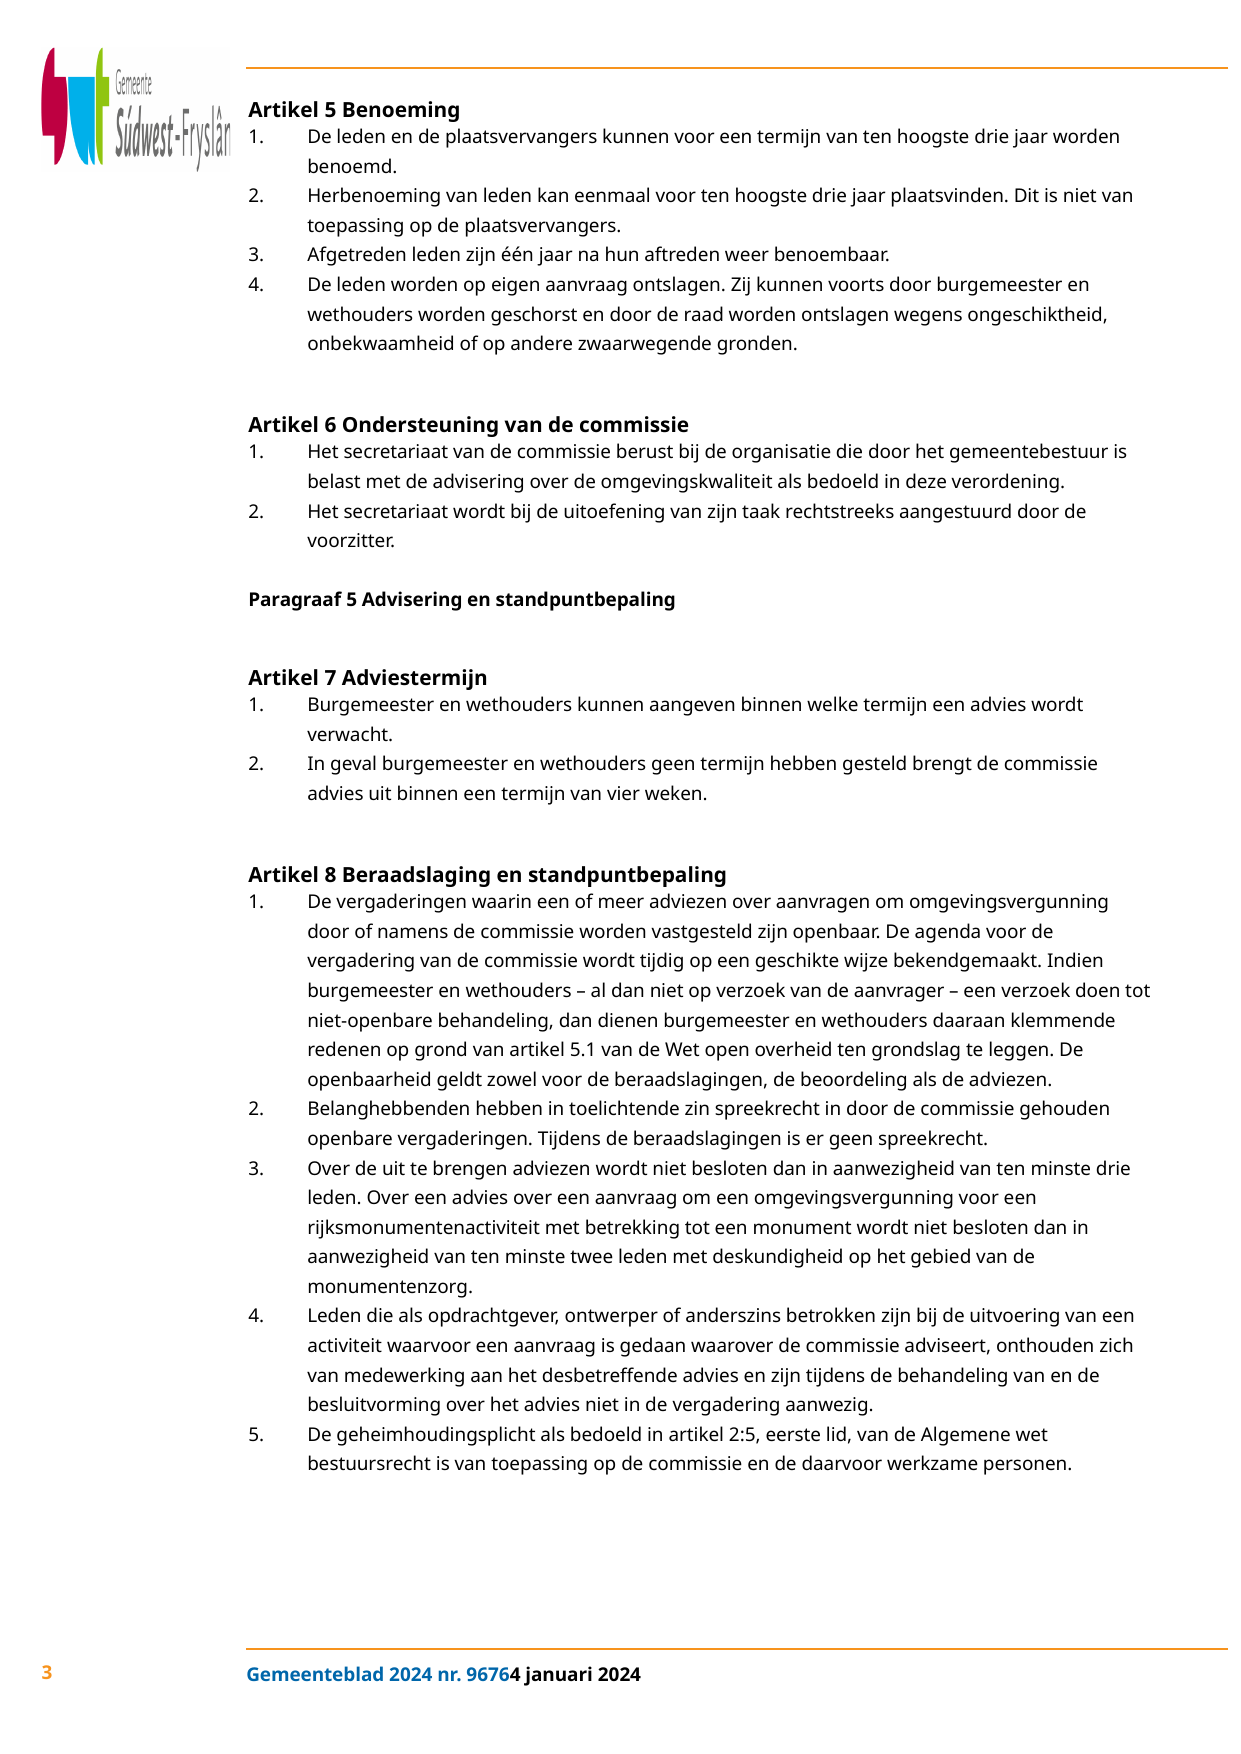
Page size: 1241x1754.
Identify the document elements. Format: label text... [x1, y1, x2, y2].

picture [41, 47, 231, 172]
list Over de uit te brengen adviezen wordt niet besloten dan in aanwezigheid van ten minste drie leden. Over een advies over een aanvraag om een omgevingsvergunning voor een rijksmonumentenactiviteit met betrekking tot een monument wordt niet besloten dan in aanwezigheid van ten minste twee leden met deskundigheid op het gebied van de monumentenzorg. [248, 1155, 1152, 1299]
text Artikel 5 Benoeming [248, 95, 1152, 123]
list Het secretariaat wordt bij de uitoefening van zijn taak rechtstreeks aangestuurd door de voorzitter. [248, 498, 1152, 553]
list Het secretariaat van de commissie berust bij de organisatie die door het gemeentebestuur is belast met de advisering over de omgevingskwaliteit als bedoeld in deze verordening. [248, 439, 1152, 494]
list Afgetreden leden zijn één jaar na hun aftreden weer benoembaar. [248, 242, 1152, 267]
list De geheimhoudingsplicht als bedoeld in artikel 2:5, eerste lid, van de Algemene wet bestuursrecht is van toepassing op de commissie en de daarvoor werkzame personen. [248, 1421, 1152, 1476]
list De leden worden op eigen aanvraag ontslagen. Zij kunnen voorts door burgemeester en wethouders worden geschorst en door de raad worden ontslagen wegens ongeschiktheid, onbekwaamheid of op andere zwaarwegende gronden. [248, 271, 1152, 356]
list Herbenoeming van leden kan eenmaal voor ten hoogste drie jaar plaatsvinden. Dit is niet van toepassing op de plaatsvervangers. [248, 182, 1152, 238]
text Artikel 6 Ondersteuning van de commissie [248, 410, 1152, 439]
text Artikel 7 Adviestermijn [248, 663, 1152, 691]
list Belanghebbenden hebben in toelichtende zin spreekrecht in door de commissie gehouden openbare vergaderingen. Tijdens de beraadslagingen is er geen spreekrecht. [248, 1096, 1152, 1151]
text Artikel 8 Beraadslaging en standpuntbepaling [248, 860, 1152, 888]
list Burgemeester en wethouders kunnen aangeven binnen welke termijn een advies wordt verwacht. [248, 691, 1152, 747]
text Paragraaf 5 Advisering en standpuntbepaling [248, 587, 1152, 612]
list De vergaderingen waarin een of meer adviezen over aanvragen om omgevingsvergunning door of namens de commissie worden vastgesteld zijn openbaar. De agenda voor de vergadering van de commissie wordt tijdig op een geschikte wijze bekendgemaakt. Indien burgemeester en wethouders – al dan niet op verzoek van de aanvrager – een verzoek doen tot niet-openbare behandeling, dan dienen burgemeester en wethouders daaraan klemmende redenen op grond van artikel 5.1 van de Wet open overheid ten grondslag te leggen. De openbaarheid geldt zowel voor de beraadslagingen, de beoordeling als de adviezen. [248, 888, 1152, 1092]
list De leden en de plaatsvervangers kunnen voor een termijn van ten hoogste drie jaar worden benoemd. [248, 123, 1152, 178]
list Leden die als opdrachtgever, ontwerper of anderszins betrokken zijn bij de uitvoering van een activiteit waarvoor een aanvraag is gedaan waarover de commissie adviseert, onthouden zich van medewerking aan het desbetreffende advies en zijn tijdens de behandeling van en de besluitvorming over het advies niet in de vergadering aanwezig. [248, 1303, 1152, 1417]
list In geval burgemeester en wethouders geen termijn hebben gesteld brengt de commissie advies uit binnen een termijn van vier weken. [248, 750, 1152, 806]
